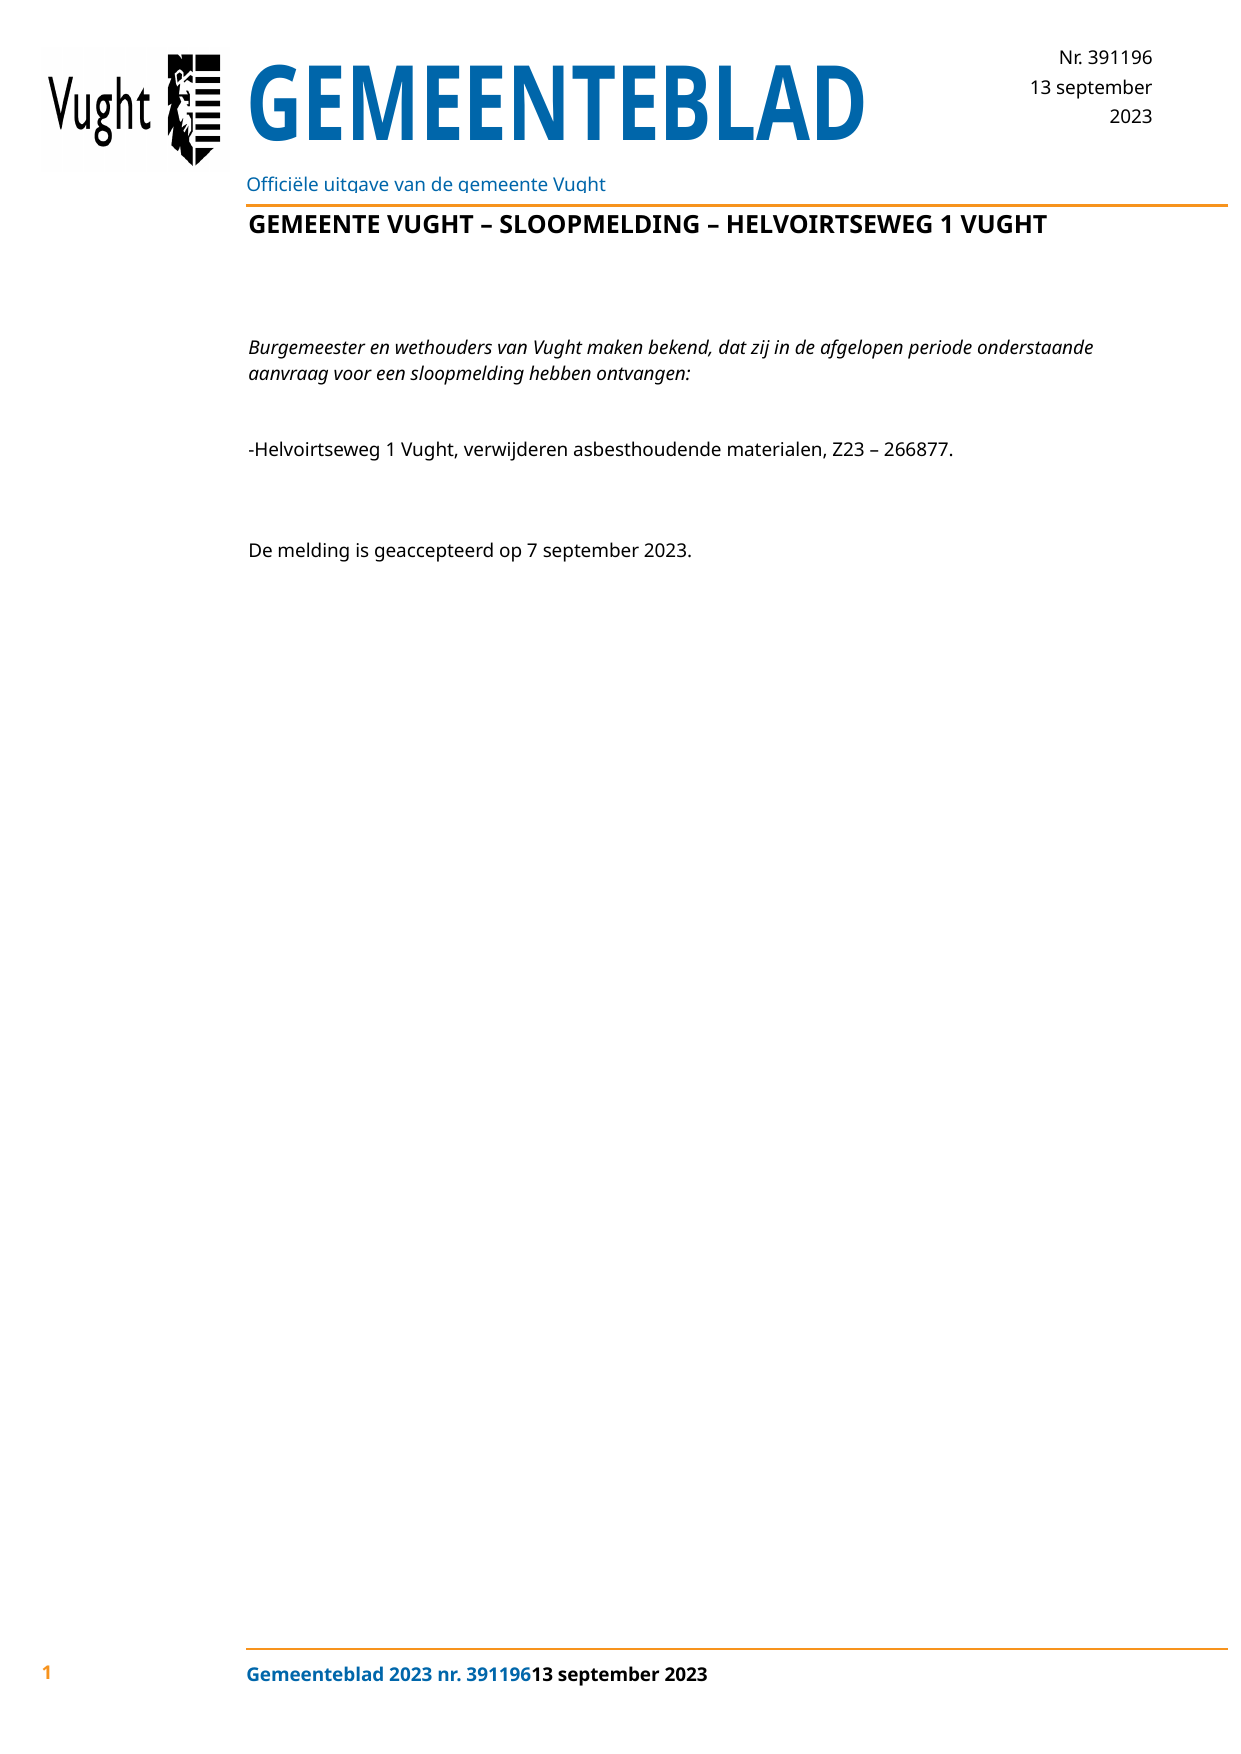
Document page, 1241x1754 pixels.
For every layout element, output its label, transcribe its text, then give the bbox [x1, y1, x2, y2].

text Burgemeester en wethouders van Vught maken bekend, dat zij in de afgelopen periode onderstaande aanvraag voor een sloopmelding hebben ontvangen: [248, 334, 1152, 386]
text GEMEENTE VUGHT – SLOOPMELDING – HELVOIRTSEWEG 1 VUGHT [248, 207, 1152, 241]
picture [41, 47, 231, 172]
text -Helvoirtseweg 1 Vught, verwijderen asbesthoudende materialen, Z23 – 266877. [248, 436, 1152, 462]
text De melding is geaccepteerd op 7 september 2023. [248, 537, 1152, 563]
